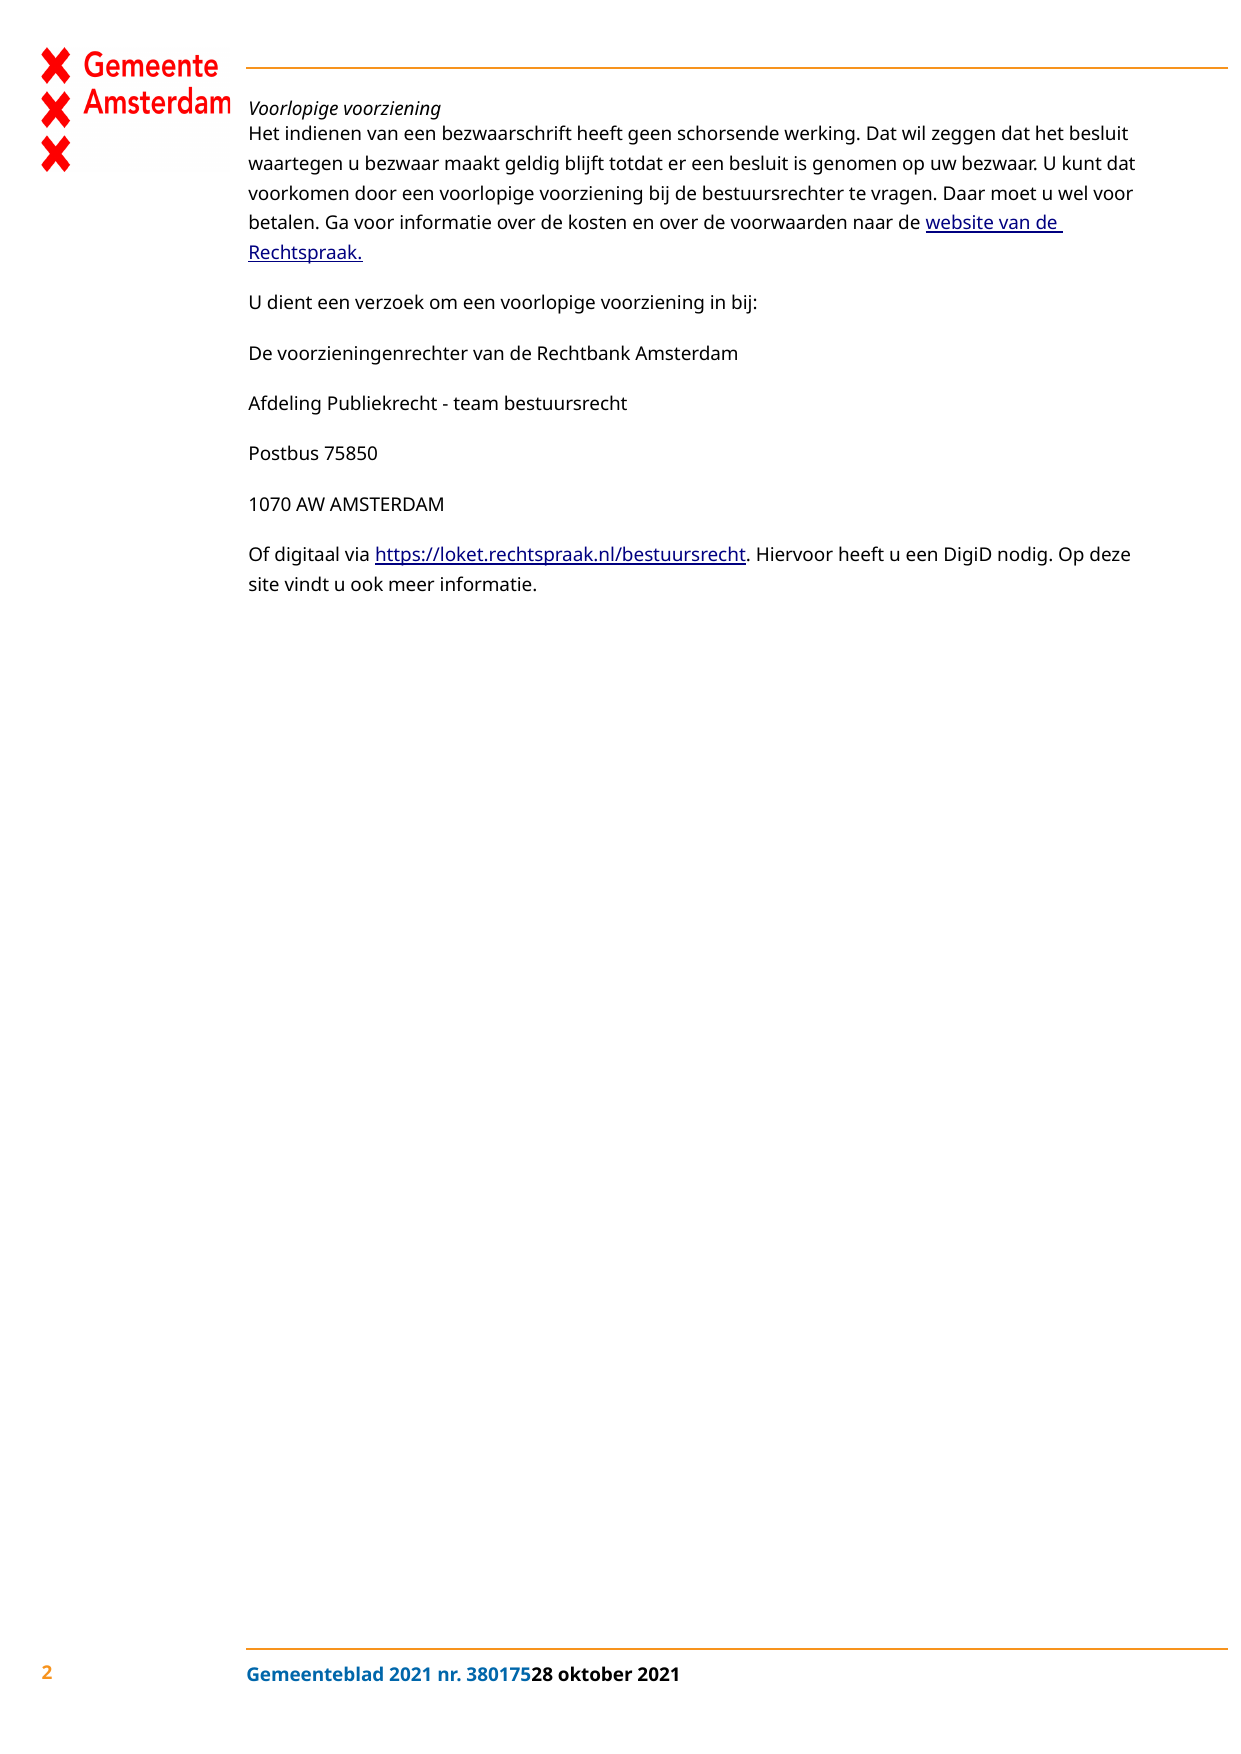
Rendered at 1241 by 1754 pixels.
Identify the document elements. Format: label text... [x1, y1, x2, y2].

picture [41, 47, 231, 172]
text 1070 AW AMSTERDAM [248, 491, 1152, 517]
text U dient een verzoek om een voorlopige voorziening in bij: [248, 289, 1152, 315]
text Het indienen van een bezwaarschrift heeft geen schorsende werking. Dat wil zeggen dat het besluit waartegen u bezwaar maakt geldig blijft totdat er een besluit is genomen op uw bezwaar. U kunt dat voorkomen door een voorlopige voorziening bij de bestuursrechter te vragen. Daar moet u wel voor betalen. Ga voor informatie over de kosten en over de voorwaarden naar de website van de Rechtspraak. [248, 121, 1152, 264]
text De voorzieningenrechter van de Rechtbank Amsterdam [248, 340, 1152, 365]
text Voorlopige voorziening [248, 95, 1152, 121]
text Of digitaal via https://loket.rechtspraak.nl/bestuursrecht. Hiervoor heeft u een DigiD nodig. Op deze site vindt u ook meer informatie. [248, 541, 1152, 597]
text Afdeling Publiekrecht - team bestuursrecht [248, 390, 1152, 416]
text Postbus 75850 [248, 441, 1152, 466]
